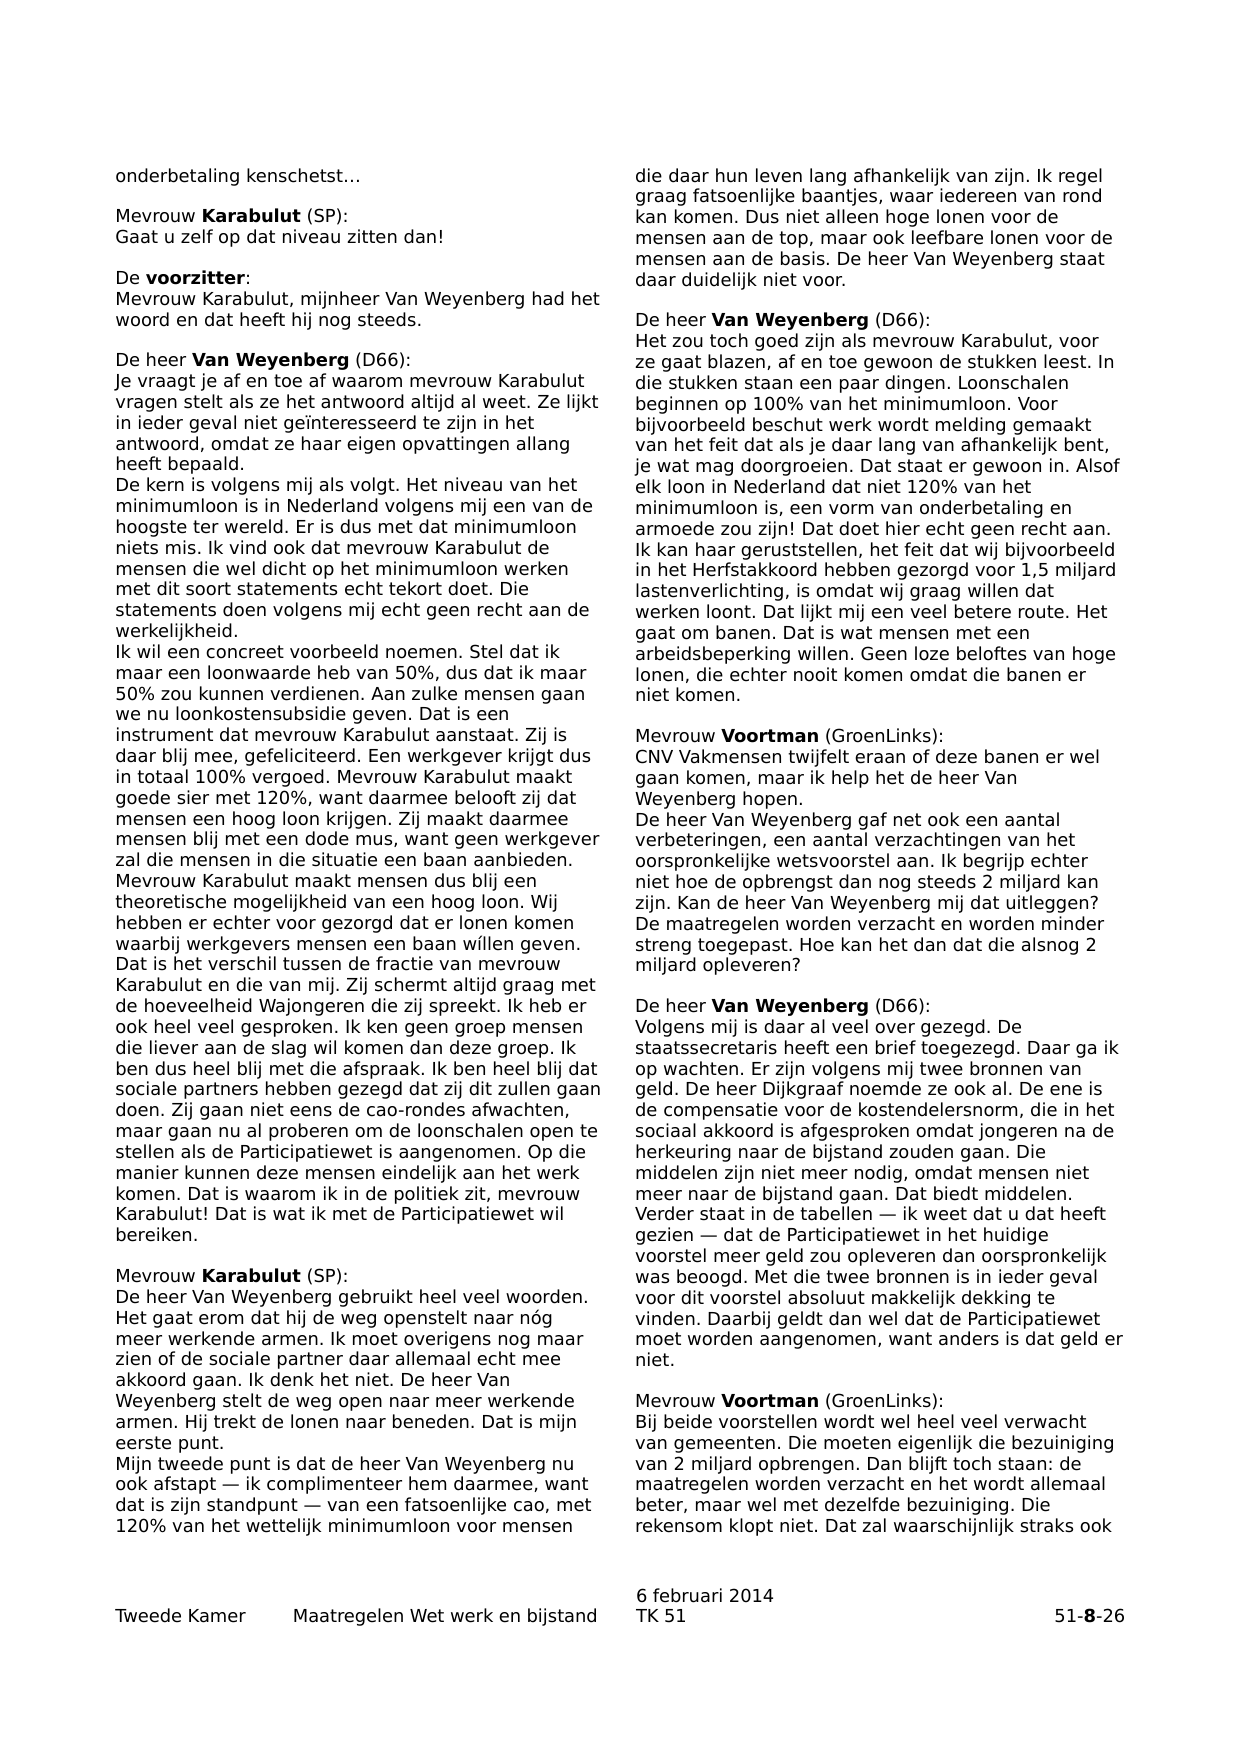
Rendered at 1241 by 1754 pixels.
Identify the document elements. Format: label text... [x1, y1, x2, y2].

text onderbetaling kenschetst… [115, 165, 605, 186]
text De heer Van Weyenberg (D66): [115, 350, 605, 371]
text De heer Van Weyenberg (D66): [635, 996, 1125, 1017]
text De voorzitter: [115, 268, 605, 288]
text Mevrouw Voortman (GroenLinks): [635, 726, 1125, 747]
text Ik wil een concreet voorbeeld noemen. Stel dat ik maar een loonwaarde heb van 50%, dus dat ik maar 50% zou kunnen verdienen. Aan zulke mensen gaan we nu loonkostensubsidie geven. Dat is een instrument dat mevrouw Karabulut aanstaat. Zij is daar blij mee, gefeliciteerd. Een werkgever krijgt dus in totaal 100% vergoed. Mevrouw Karabulut maakt goede sier met 120%, want daarmee belooft zij dat mensen een hoog loon krijgen. Zij maakt daarmee mensen blij met een dode mus, want geen werkgever zal die mensen in die situatie een baan aanbieden. Mevrouw Karabulut maakt mensen dus blij een theoretische mogelijkheid van een hoog loon. Wij hebben er echter voor gezorgd dat er lonen komen waarbij werkgevers mensen een baan wíllen geven. Dat is het verschil tussen de fractie van mevrouw Karabulut en die van mij. Zij schermt altijd graag met de hoeveelheid Wajongeren die zij spreekt. Ik heb er ook heel veel gesproken. Ik ken geen groep mensen die liever aan de slag wil komen dan deze groep. Ik ben dus heel blij met die afspraak. Ik ben heel blij dat sociale partners hebben gezegd dat zij dit zullen gaan doen. Zij gaan niet eens de cao-rondes afwachten, maar gaan nu al proberen om de loonschalen open te stellen als de Participatiewet is aangenomen. Op die manier kunnen deze mensen eindelijk aan het werk komen. Dat is waarom ik in de politiek zit, mevrouw Karabulut! Dat is wat ik met de Participatiewet wil bereiken. [115, 642, 605, 1246]
text De heer Van Weyenberg gebruikt heel veel woorden. Het gaat erom dat hij de weg openstelt naar nóg meer werkende armen. Ik moet overigens nog maar zien of de sociale partner daar allemaal echt mee akkoord gaan. Ik denk het niet. De heer Van Weyenberg stelt de weg open naar meer werkende armen. Hij trekt de lonen naar beneden. Dat is mijn eerste punt. [115, 1287, 605, 1453]
text De kern is volgens mij als volgt. Het niveau van het minimumloon is in Nederland volgens mij een van de hoogste ter wereld. Er is dus met dat minimumloon niets mis. Ik vind ook dat mevrouw Karabulut de mensen die wel dicht op het minimumloon werken met dit soort statements echt tekort doet. Die statements doen volgens mij echt geen recht aan de werkelijkheid. [115, 475, 605, 642]
text CNV Vakmensen twijfelt eraan of deze banen er wel gaan komen, maar ik help het de heer Van Weyenberg hopen. [635, 747, 1125, 809]
text Mevrouw Voortman (GroenLinks): [635, 1391, 1125, 1412]
text Mevrouw Karabulut (SP): [115, 1266, 605, 1287]
text Bij beide voorstellen wordt wel heel veel verwacht van gemeenten. Die moeten eigenlijk die bezuiniging van 2 miljard opbrengen. Dan blijft toch staan: de maatregelen worden verzacht en het wordt allemaal beter, maar wel met dezelfde bezuiniging. Die rekensom klopt niet. Dat zal waarschijnlijk straks ook [635, 1412, 1125, 1537]
text Mevrouw Karabulut (SP): [115, 206, 605, 227]
text De heer Van Weyenberg gaf net ook een aantal verbeteringen, een aantal verzachtingen van het oorspronkelijke wetsvoorstel aan. Ik begrijp echter niet hoe de opbrengst dan nog steeds 2 miljard kan zijn. Kan de heer Van Weyenberg mij dat uitleggen? De maatregelen worden verzacht en worden minder streng toegepast. Hoe kan het dan dat die alsnog 2 miljard opleveren? [635, 809, 1125, 976]
text Het zou toch goed zijn als mevrouw Karabulut, voor ze gaat blazen, af en toe gewoon de stukken leest. In die stukken staan een paar dingen. Loonschalen beginnen op 100% van het minimumloon. Voor bijvoorbeeld beschut werk wordt melding gemaakt van het feit dat als je daar lang van afhankelijk bent, je wat mag doorgroeien. Dat staat er gewoon in. Alsof elk loon in Nederland dat niet 120% van het minimumloon is, een vorm van onderbetaling en armoede zou zijn! Dat doet hier echt geen recht aan. Ik kan haar geruststellen, het feit dat wij bijvoorbeeld in het Herfstakkoord hebben gezorgd voor 1,5 miljard lastenverlichting, is omdat wij graag willen dat werken loont. Dat lijkt mij een veel betere route. Het gaat om banen. Dat is wat mensen met een arbeidsbeperking willen. Geen loze beloftes van hoge lonen, die echter nooit komen omdat die banen er niet komen. [635, 331, 1125, 706]
text Mevrouw Karabulut, mijnheer Van Weyenberg had het woord en dat heeft hij nog steeds. [115, 288, 605, 330]
text De heer Van Weyenberg (D66): [635, 310, 1125, 331]
text Mijn tweede punt is dat de heer Van Weyenberg nu ook afstapt — ik complimenteer hem daarmee, want dat is zijn standpunt — van een fatsoenlijke cao, met 120% van het wettelijk minimumloon voor mensen [115, 1453, 605, 1537]
text die daar hun leven lang afhankelijk van zijn. Ik regel graag fatsoenlijke baantjes, waar iedereen van rond kan komen. Dus niet alleen hoge lonen voor de mensen aan de top, maar ook leefbare lonen voor de mensen aan de basis. De heer Van Weyenberg staat daar duidelijk niet voor. [635, 165, 1125, 290]
text Volgens mij is daar al veel over gezegd. De staatssecretaris heeft een brief toegezegd. Daar ga ik op wachten. Er zijn volgens mij twee bronnen van geld. De heer Dijkgraaf noemde ze ook al. De ene is de compensatie voor de kostendelersnorm, die in het sociaal akkoord is afgesproken omdat jongeren na de herkeuring naar de bijstand zouden gaan. Die middelen zijn niet meer nodig, omdat mensen niet meer naar de bijstand gaan. Dat biedt middelen. Verder staat in de tabellen — ik weet dat u dat heeft gezien — dat de Participatiewet in het huidige voorstel meer geld zou opleveren dan oorspronkelijk was beoogd. Met die twee bronnen is in ieder geval voor dit voorstel absoluut makkelijk dekking te vinden. Daarbij geldt dan wel dat de Participatiewet moet worden aangenomen, want anders is dat geld er niet. [635, 1017, 1125, 1371]
text Je vraagt je af en toe af waarom mevrouw Karabulut vragen stelt als ze het antwoord altijd al weet. Ze lijkt in ieder geval niet geïnteresseerd te zijn in het antwoord, omdat ze haar eigen opvattingen allang heeft bepaald. [115, 371, 605, 475]
text Gaat u zelf op dat niveau zitten dan! [115, 227, 605, 248]
